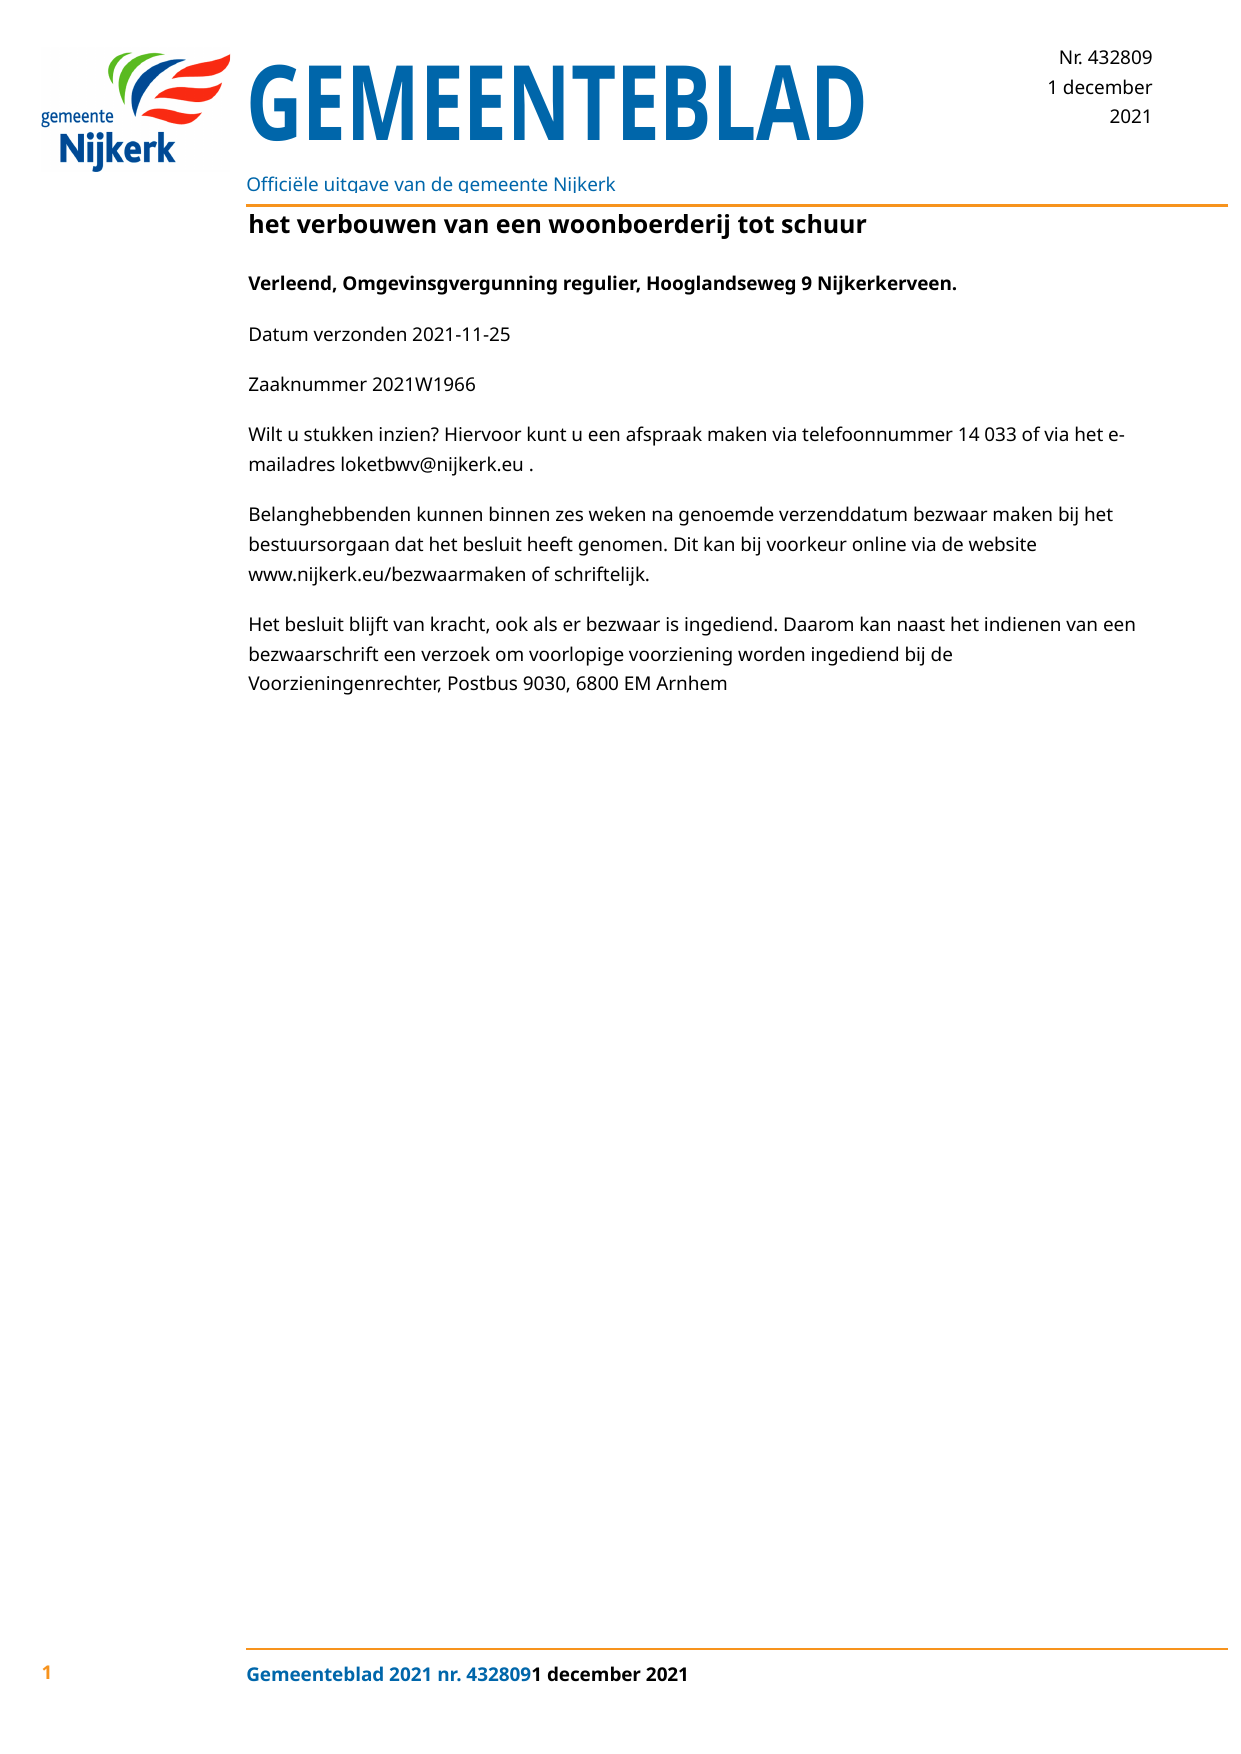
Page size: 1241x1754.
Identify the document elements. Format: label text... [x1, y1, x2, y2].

text Zaaknummer 2021W1966 [248, 371, 1152, 397]
text Verleend, Omgevinsgvergunning regulier, Hooglandseweg 9 Nijkerkerveen. [248, 270, 1152, 296]
text Wilt u stukken inzien? Hiervoor kunt u een afspraak maken via telefoonnummer 14 033 of via het e-mailadres loketbwv@nijkerk.eu . [248, 422, 1152, 477]
picture [41, 47, 231, 172]
text Datum verzonden 2021-11-25 [248, 321, 1152, 346]
text Belanghebbenden kunnen binnen zes weken na genoemde verzenddatum bezwaar maken bij het bestuursorgaan dat het besluit heeft genomen. Dit kan bij voorkeur online via de website www.nijkerk.eu/bezwaarmaken of schriftelijk. [248, 502, 1152, 586]
text Het besluit blijft van kracht, ook als er bezwaar is ingediend. Daarom kan naast het indienen van een bezwaarschrift een verzoek om voorlopige voorziening worden ingediend bij de Voorzieningenrechter, Postbus 9030, 6800 EM Arnhem [248, 611, 1152, 696]
text het verbouwen van een woonboerderij tot schuur [248, 207, 1152, 241]
